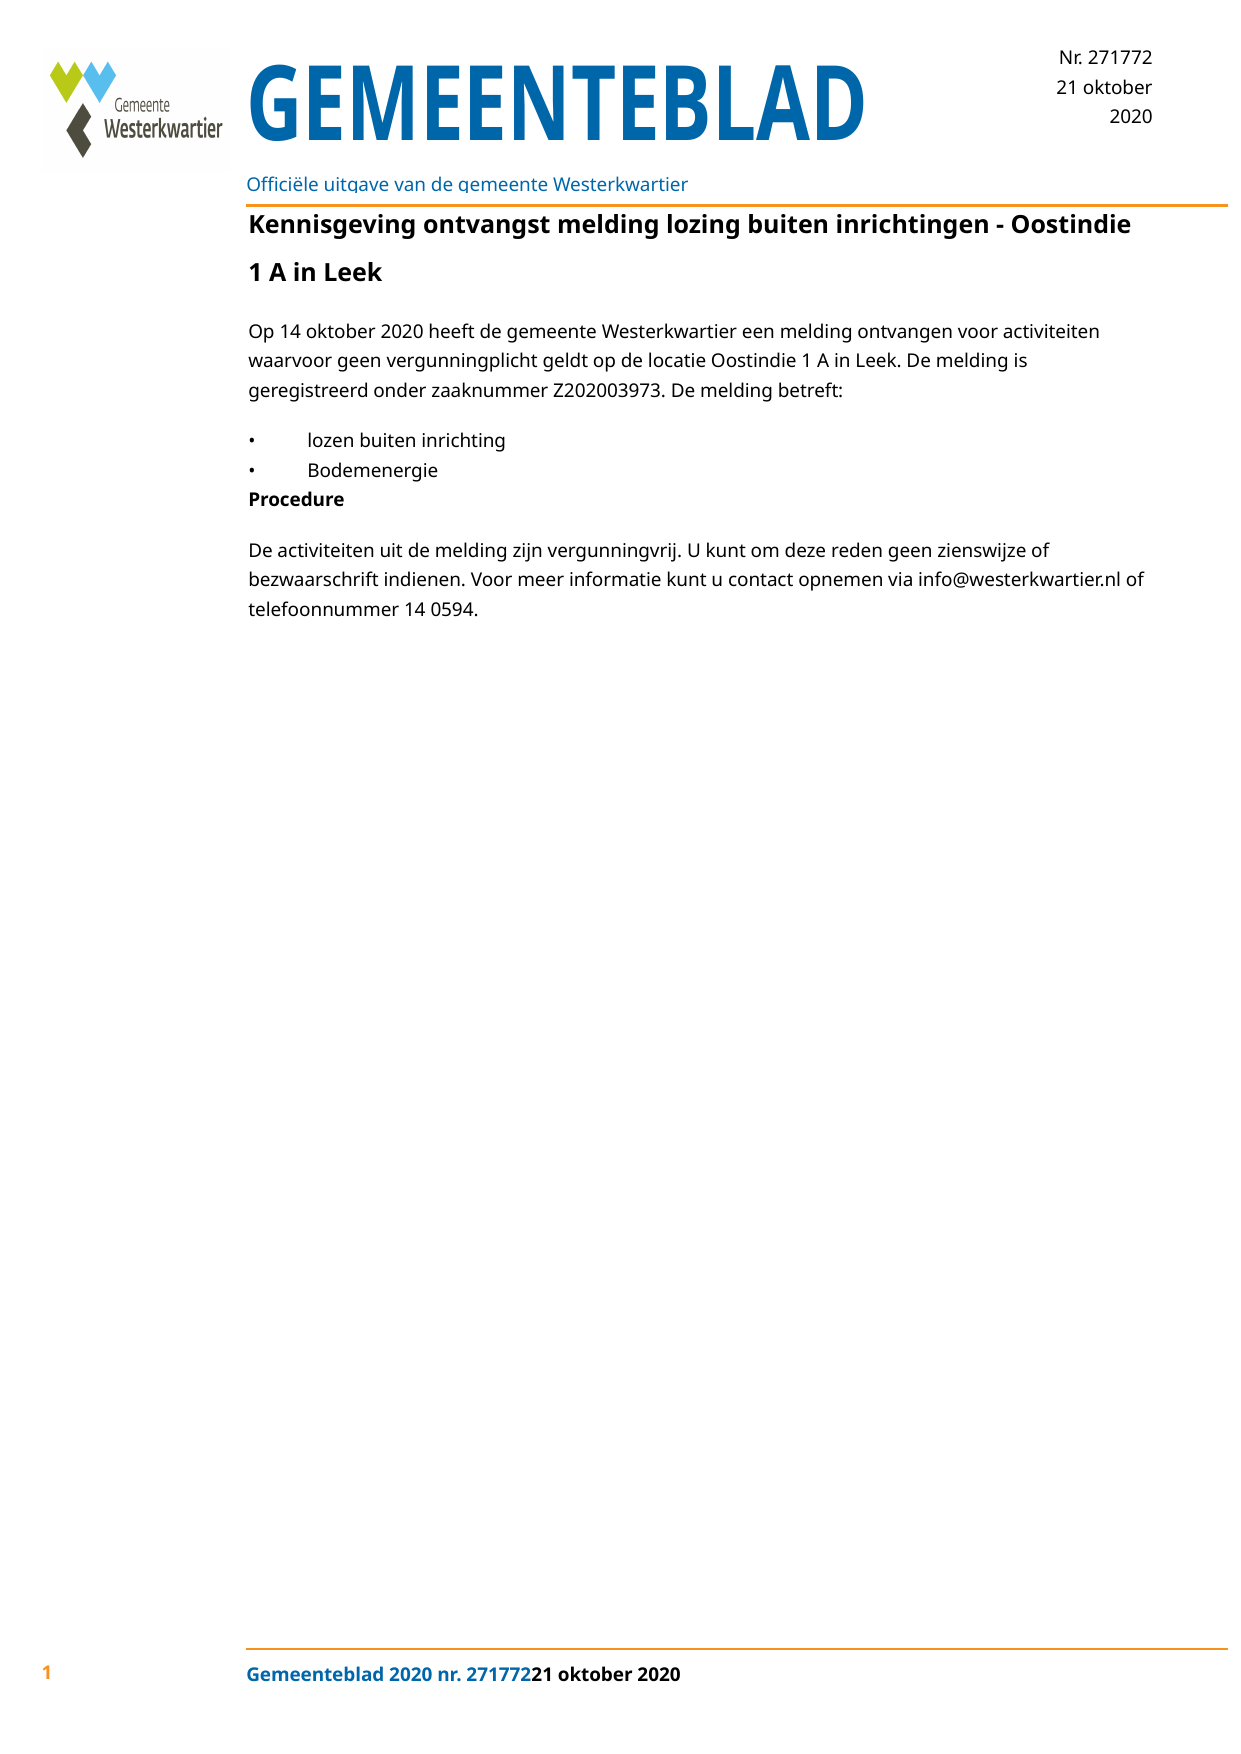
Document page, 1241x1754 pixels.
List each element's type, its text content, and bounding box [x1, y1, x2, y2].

text Procedure [248, 487, 1152, 512]
text Kennisgeving ontvangst melding lozing buiten inrichtingen - Oostindie 1 A in Leek [248, 207, 1152, 288]
list Bodemenergie [248, 457, 1152, 483]
picture [41, 47, 231, 172]
list lozen buiten inrichting [248, 427, 1152, 453]
text Op 14 oktober 2020 heeft de gemeente Westerkwartier een melding ontvangen voor activiteiten waarvoor geen vergunningplicht geldt op de locatie Oostindie 1 A in Leek. De melding is geregistreerd onder zaaknummer Z202003973. De melding betreft: [248, 318, 1152, 403]
text De activiteiten uit de melding zijn vergunningvrij. U kunt om deze reden geen zienswijze of bezwaarschrift indienen. Voor meer informatie kunt u contact opnemen via info@westerkwartier.nl of telefoonnummer 14 0594. [248, 537, 1152, 622]
